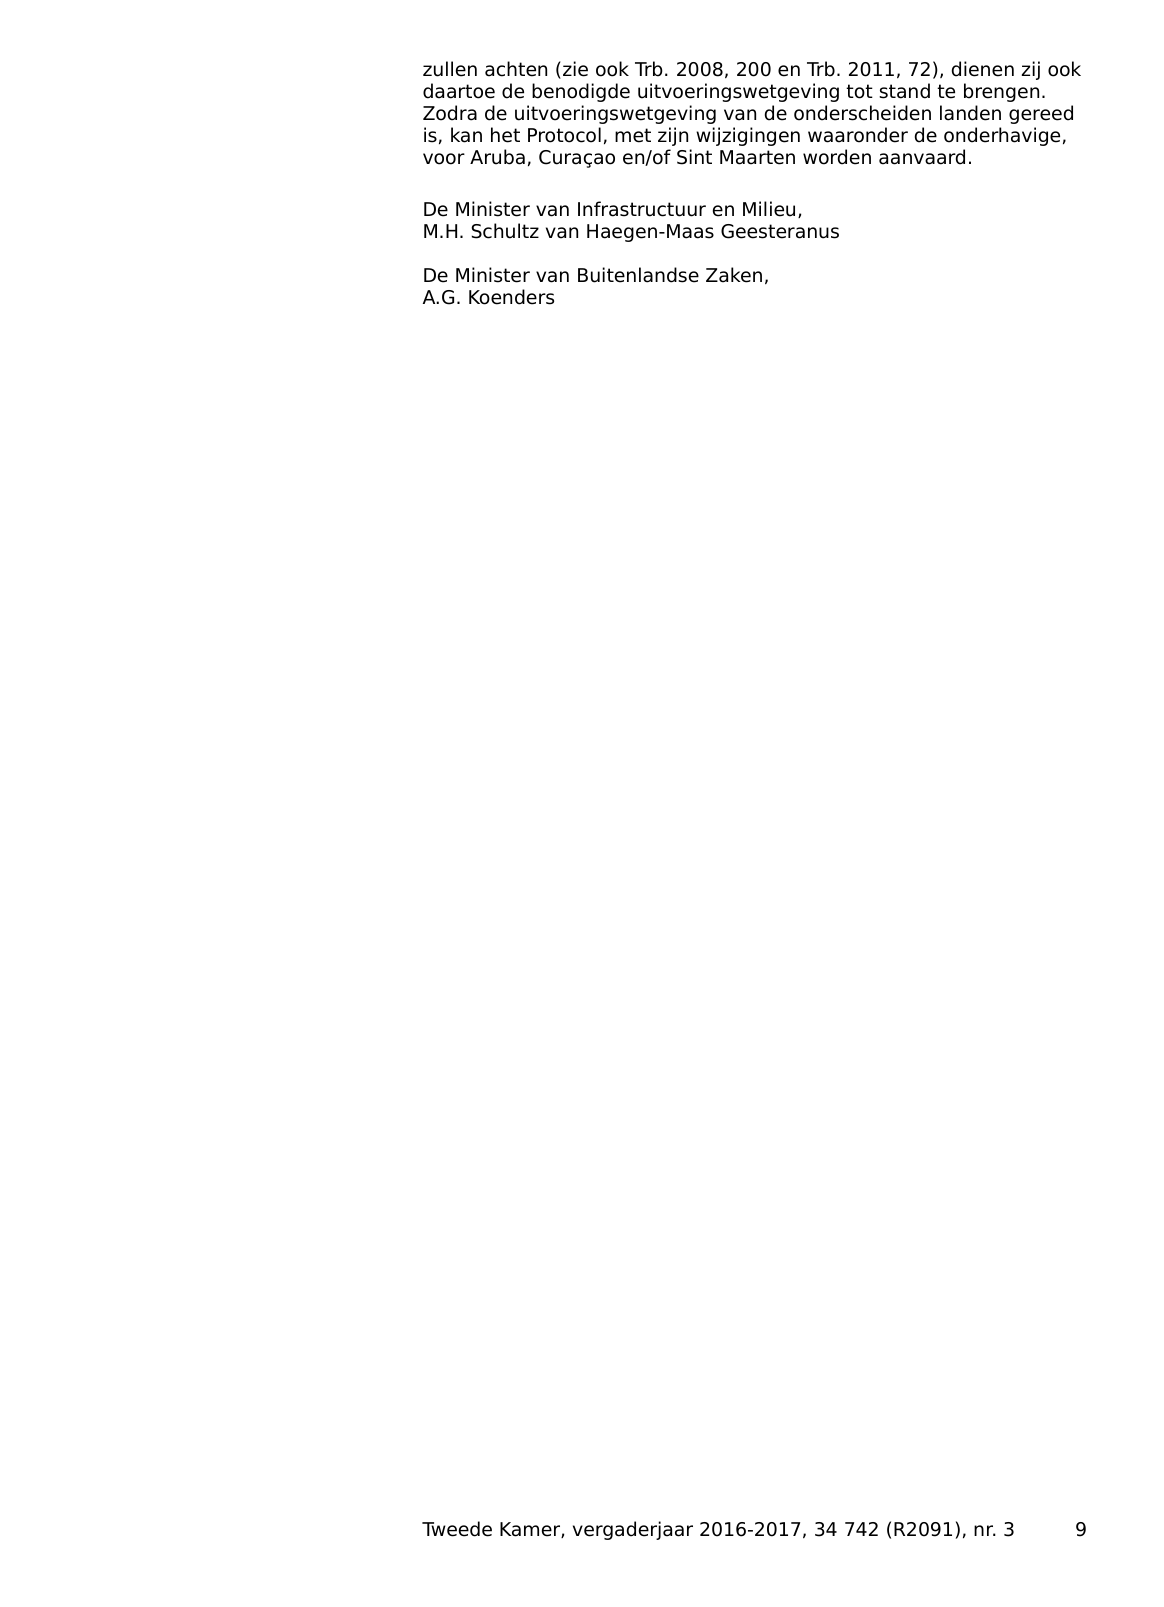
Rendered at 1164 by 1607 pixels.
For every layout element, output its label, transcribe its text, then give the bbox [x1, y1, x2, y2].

text De Minister van Infrastructuur en Milieu, M.H. Schultz van Haegen-Maas Geesteranus [422, 199, 1087, 243]
text zullen achten (zie ook Trb. 2008, 200 en Trb. 2011, 72), dienen zij ook daartoe de benodigde uitvoeringswetgeving tot stand te brengen. Zodra de uitvoeringswetgeving van de onderscheiden landen gereed is, kan het Protocol, met zijn wijzigingen waaronder de onderhavige, voor Aruba, Curaçao en/of Sint Maarten worden aanvaard. [422, 59, 1087, 169]
text De Minister van Buitenlandse Zaken, A.G. Koenders [422, 265, 1087, 309]
